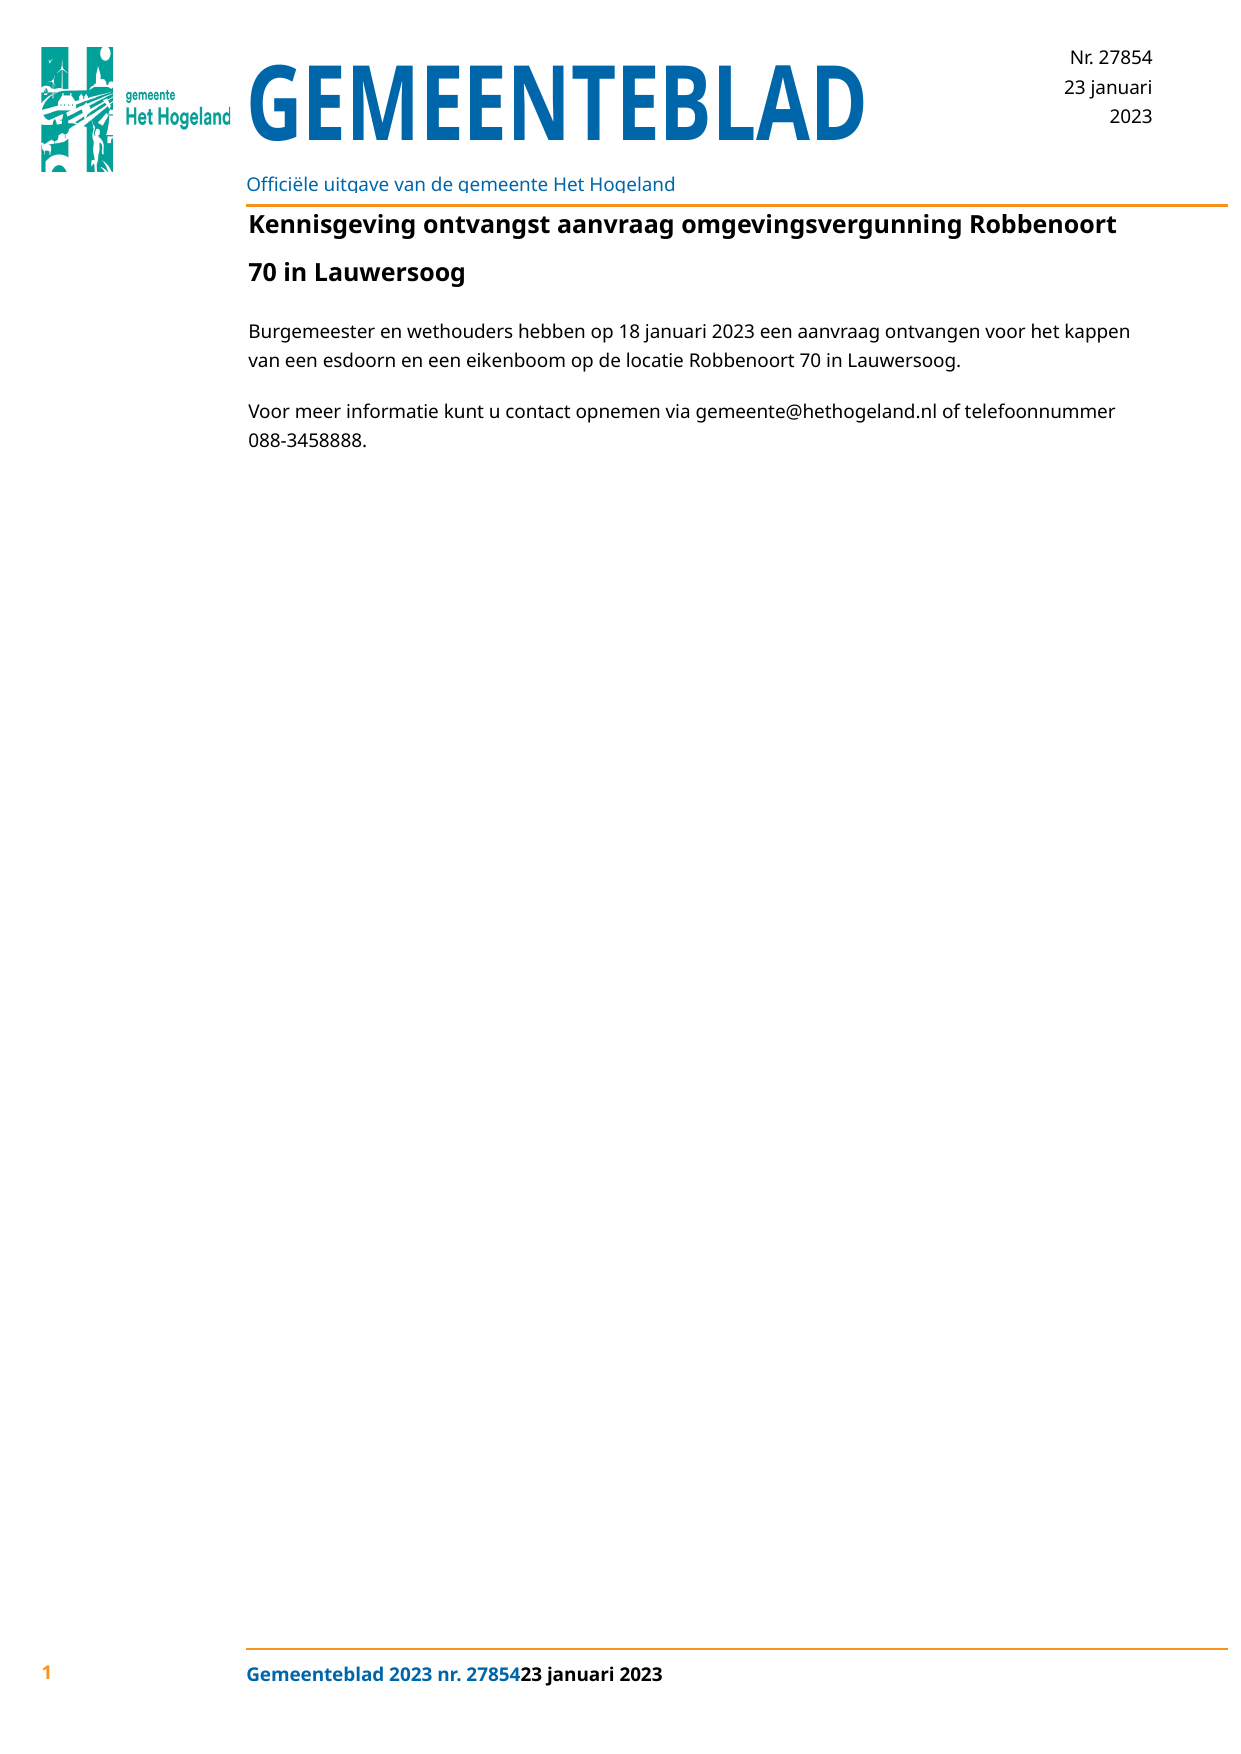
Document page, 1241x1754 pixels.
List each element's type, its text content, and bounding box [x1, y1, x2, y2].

text Kennisgeving ontvangst aanvraag omgevingsvergunning Robbenoort 70 in Lauwersoog [248, 207, 1152, 288]
picture [41, 47, 231, 172]
text Voor meer informatie kunt u contact opnemen via gemeente@hethogeland.nl of telefoonnummer 088-3458888. [248, 398, 1152, 453]
text Burgemeester en wethouders hebben op 18 januari 2023 een aanvraag ontvangen voor het kappen van een esdoorn en een eikenboom op de locatie Robbenoort 70 in Lauwersoog. [248, 318, 1152, 373]
